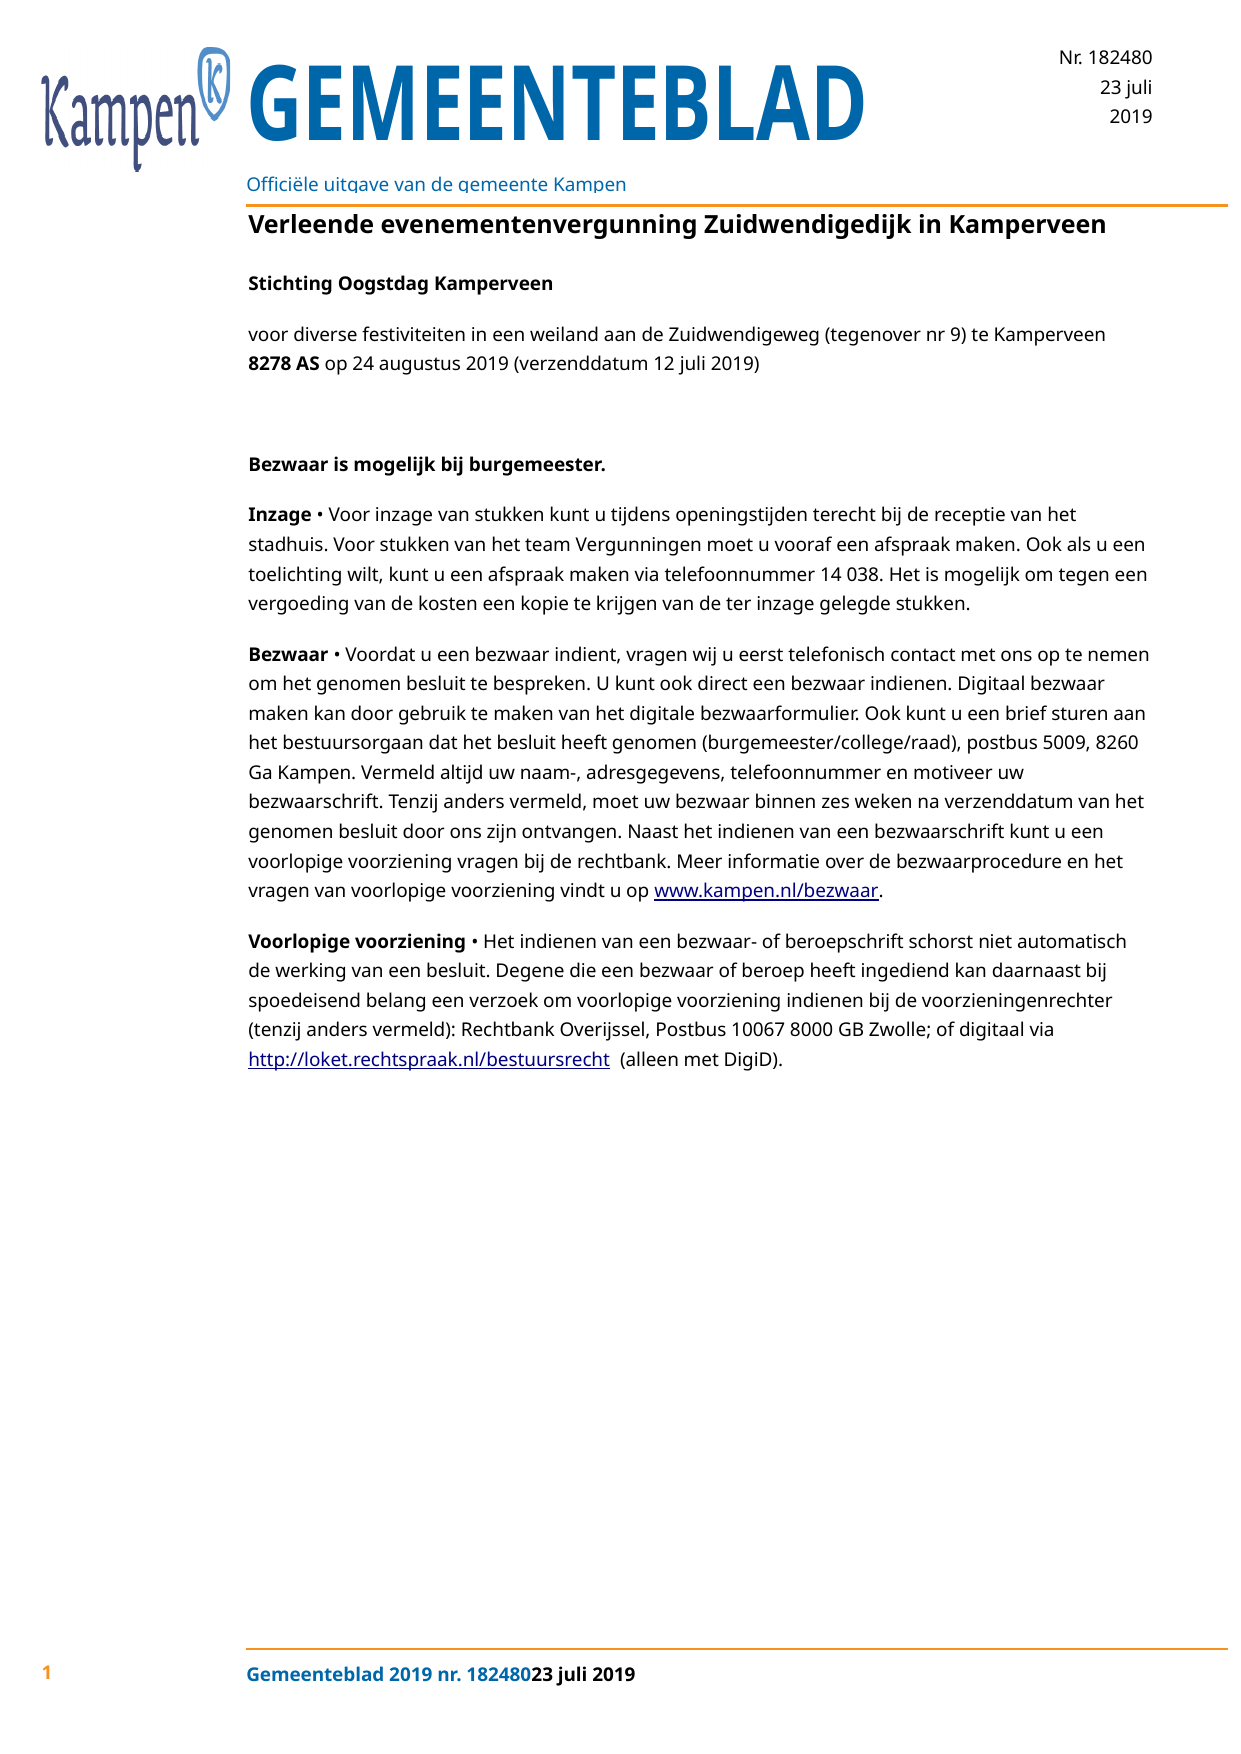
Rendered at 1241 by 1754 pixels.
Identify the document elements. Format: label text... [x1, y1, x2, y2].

text voor diverse festiviteiten in een weiland aan de Zuidwendigeweg (tegenover nr 9) te Kamperveen 8278 AS op 24 augustus 2019 (verzenddatum 12 juli 2019) [248, 321, 1152, 376]
text Stichting Oogstdag Kamperveen [248, 270, 1152, 296]
text Bezwaar • Voordat u een bezwaar indient, vragen wij u eerst telefonisch contact met ons op te nemen om het genomen besluit te bespreken. U kunt ook direct een bezwaar indienen. Digitaal bezwaar maken kan door gebruik te maken van het digitale bezwaarformulier. Ook kunt u een brief sturen aan het bestuursorgaan dat het besluit heeft genomen (burgemeester/college/raad), postbus 5009, 8260 Ga Kampen. Vermeld altijd uw naam-, adresgegevens, telefoonnummer en motiveer uw bezwaarschrift. Tenzij anders vermeld, moet uw bezwaar binnen zes weken na verzenddatum van het genomen besluit door ons zijn ontvangen. Naast het indienen van een bezwaarschrift kunt u een voorlopige voorziening vragen bij de rechtbank. Meer informatie over de bezwaarprocedure en het vragen van voorlopige voorziening vindt u op www.kampen.nl/bezwaar. [248, 641, 1152, 903]
text Verleende evenementenvergunning Zuidwendigedijk in Kamperveen [248, 207, 1152, 241]
picture [41, 47, 231, 172]
text Bezwaar is mogelijk bij burgemeester. [248, 451, 1152, 477]
text Inzage • Voor inzage van stukken kunt u tijdens openingstijden terecht bij de receptie van het stadhuis. Voor stukken van het team Vergunningen moet u vooraf een afspraak maken. Ook als u een toelichting wilt, kunt u een afspraak maken via telefoonnummer 14 038. Het is mogelijk om tegen een vergoeding van de kosten een kopie te krijgen van de ter inzage gelegde stukken. [248, 502, 1152, 616]
text Voorlopige voorziening • Het indienen van een bezwaar- of beroepschrift schorst niet automatisch de werking van een besluit. Degene die een bezwaar of beroep heeft ingediend kan daarnaast bij spoedeisend belang een verzoek om voorlopige voorziening indienen bij de voorzieningenrechter (tenzij anders vermeld): Rechtbank Overijssel, Postbus 10067 8000 GB Zwolle; of digitaal via http://loket.rechtspraak.nl/bestuursrecht (alleen met DigiD). [248, 928, 1152, 1072]
